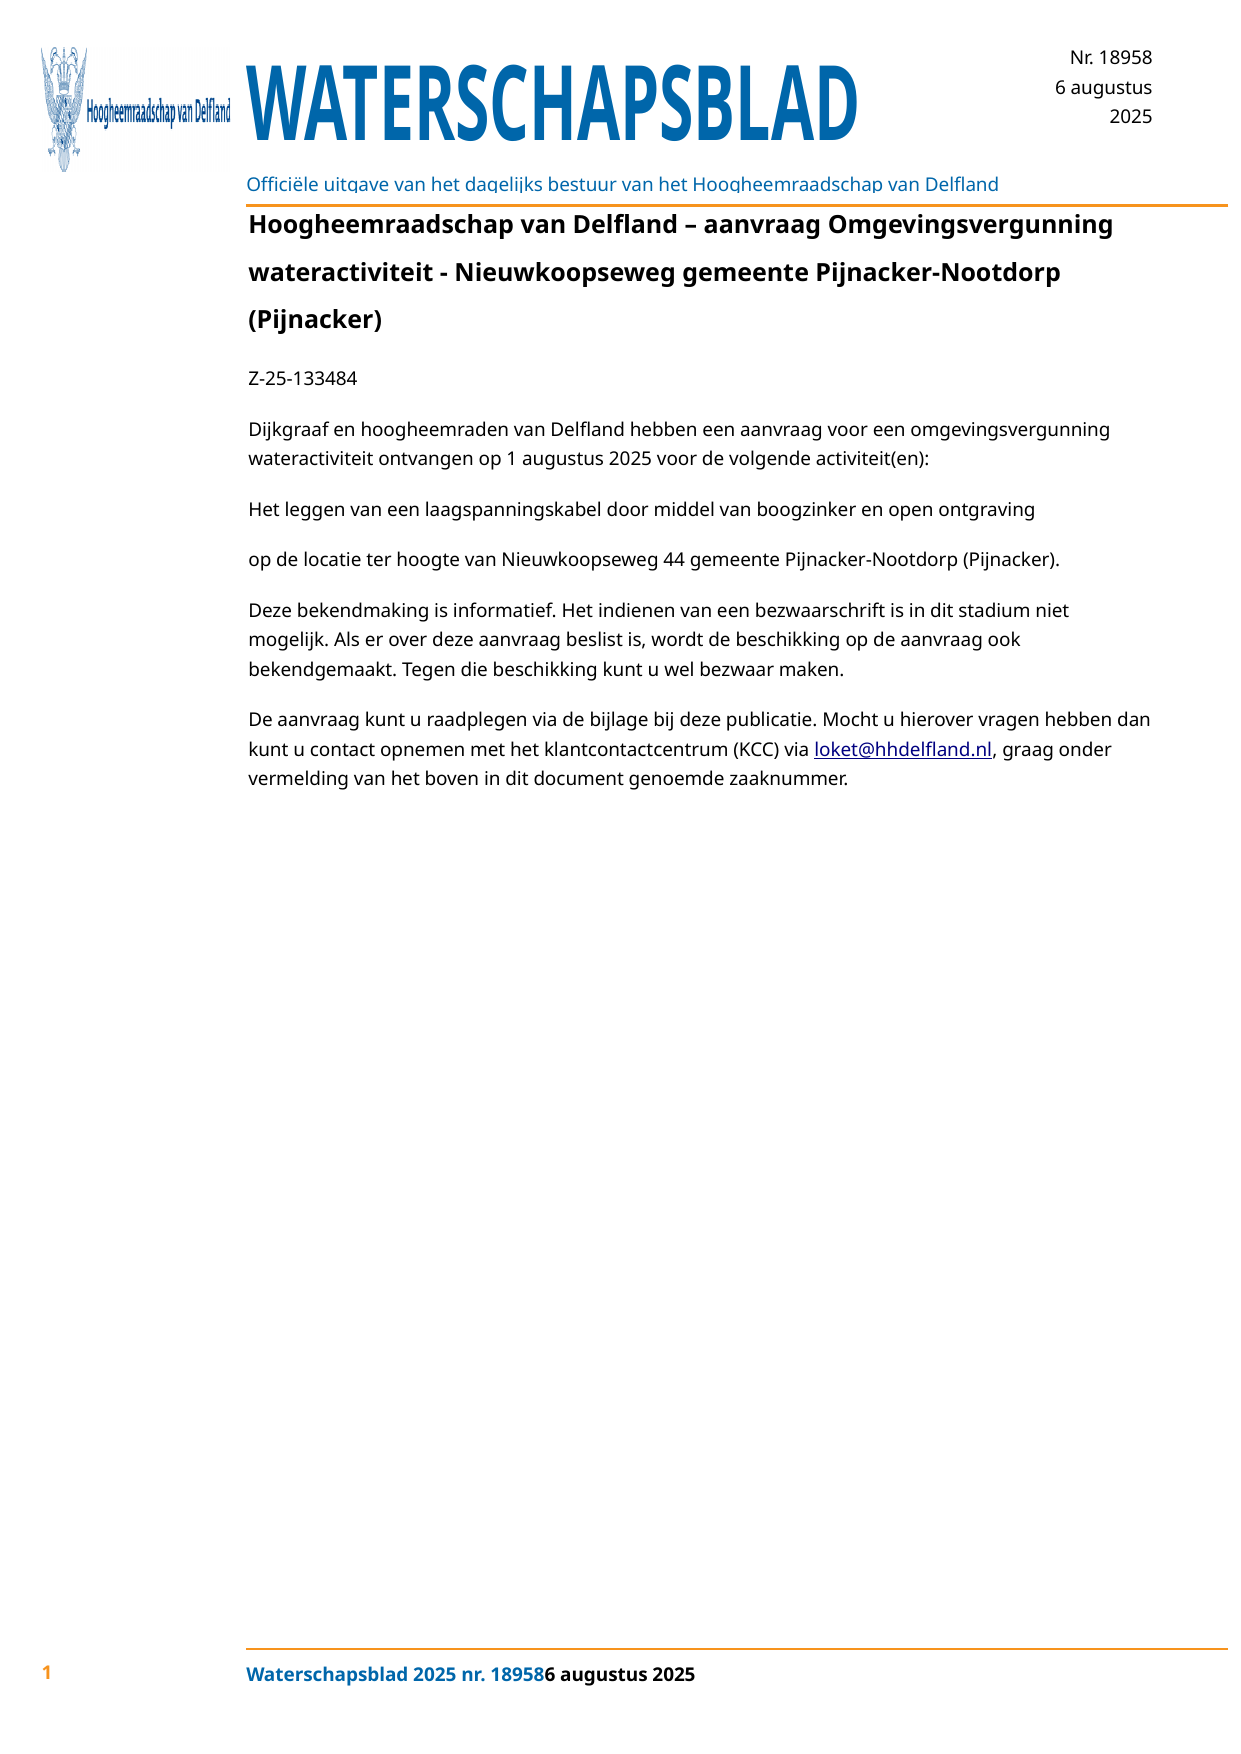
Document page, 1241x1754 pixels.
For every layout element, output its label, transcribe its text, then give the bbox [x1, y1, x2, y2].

text Hoogheemraadschap van Delfland – aanvraag Omgevingsvergunning wateractiviteit - Nieuwkoopseweg gemeente Pijnacker-Nootdorp (Pijnacker) [248, 207, 1152, 336]
text Z-25-133484 [248, 366, 1152, 391]
text op de locatie ter hoogte van Nieuwkoopseweg 44 gemeente Pijnacker-Nootdorp (Pijnacker). [248, 546, 1152, 572]
text Dijkgraaf en hoogheemraden van Delfland hebben een aanvraag voor een omgevingsvergunning wateractiviteit ontvangen op 1 augustus 2025 voor de volgende activiteit(en): [248, 416, 1152, 471]
text De aanvraag kunt u raadplegen via de bijlage bij deze publicatie. Mocht u hierover vragen hebben dan kunt u contact opnemen met het klantcontactcentrum (KCC) via loket@hhdelfland.nl, graag onder vermelding van het boven in dit document genoemde zaaknummer. [248, 706, 1152, 791]
text Het leggen van een laagspanningskabel door middel van boogzinker en open ontgraving [248, 496, 1152, 522]
picture [41, 47, 231, 172]
text Deze bekendmaking is informatief. Het indienen van een bezwaarschrift is in dit stadium niet mogelijk. Als er over deze aanvraag beslist is, wordt de beschikking op de aanvraag ook bekendgemaakt. Tegen die beschikking kunt u wel bezwaar maken. [248, 597, 1152, 682]
